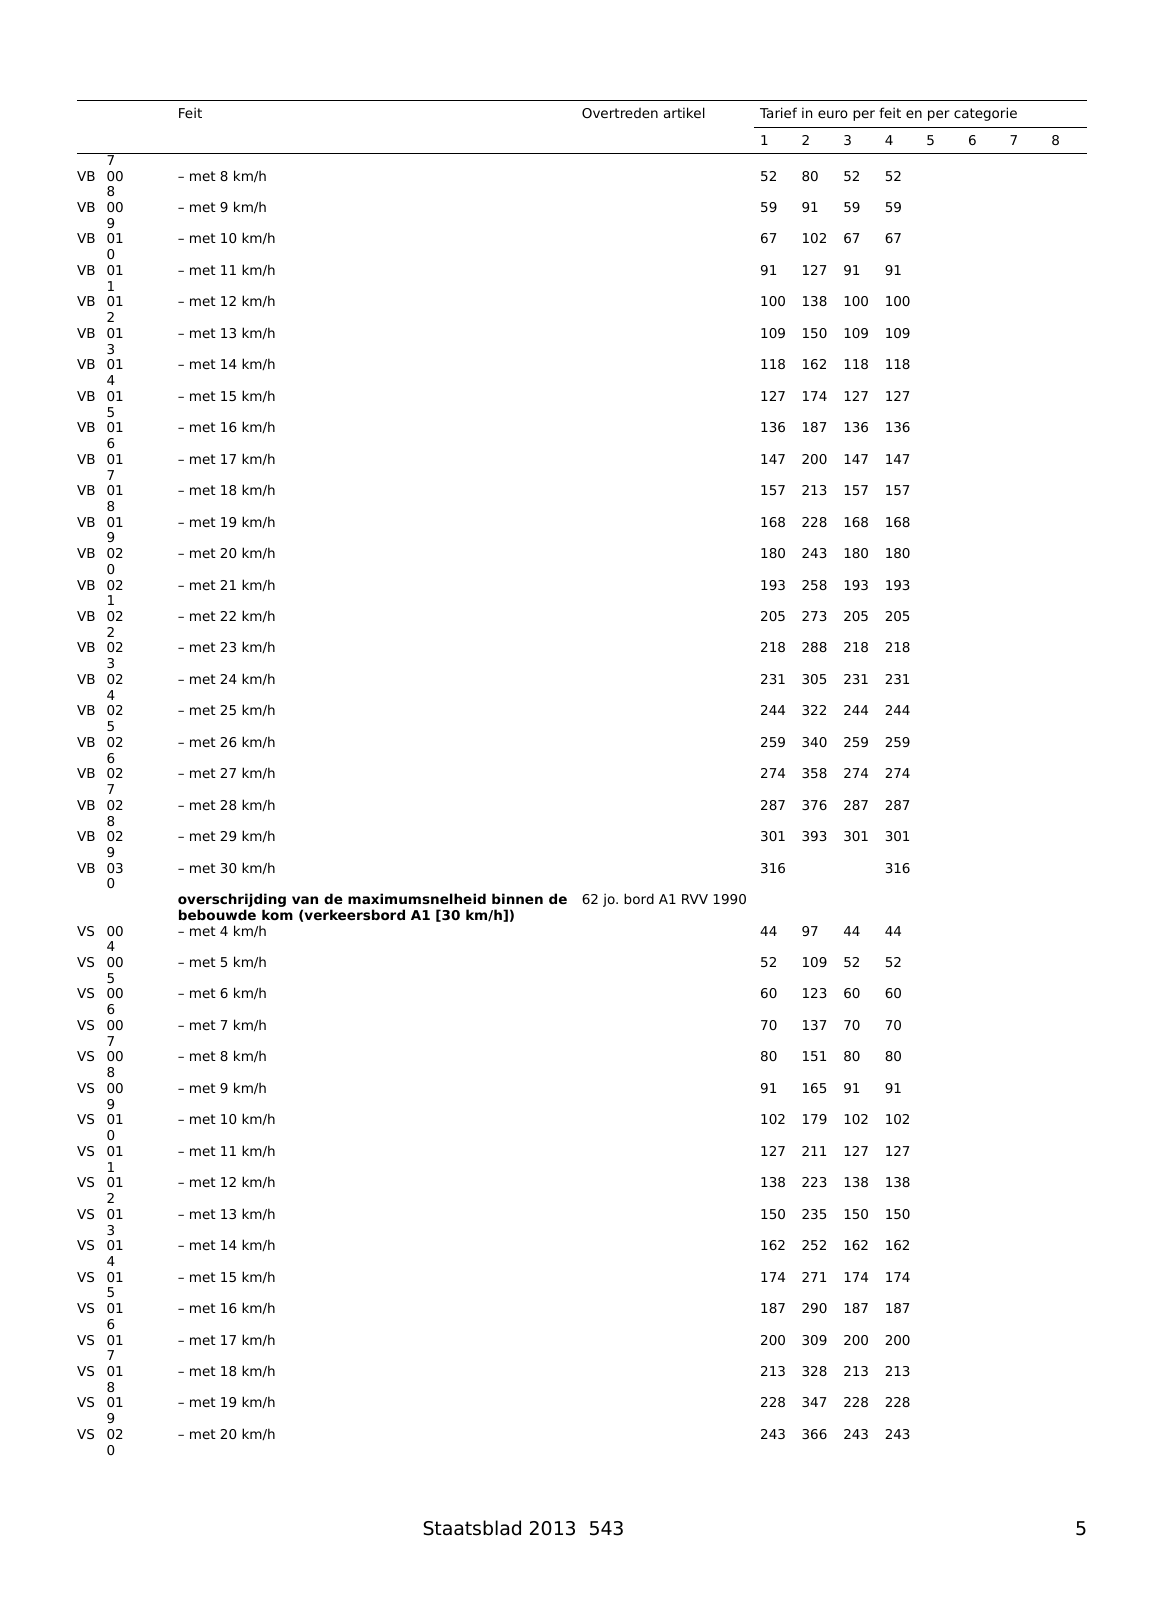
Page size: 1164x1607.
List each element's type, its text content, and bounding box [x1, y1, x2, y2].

table_cell VB [77, 546, 101, 577]
table_cell [962, 1333, 1003, 1364]
table_cell 244 [879, 703, 920, 735]
table_cell 205 [754, 609, 796, 640]
table_cell 015 [101, 389, 136, 420]
table_cell [1004, 154, 1045, 168]
table_cell 259 [754, 735, 796, 766]
table_cell 7 [1004, 128, 1045, 153]
table_cell [1045, 420, 1087, 452]
table_cell [136, 1270, 172, 1301]
table_cell [962, 703, 1003, 735]
table_cell 009 [101, 200, 136, 231]
table_cell [136, 1333, 172, 1364]
table_cell [1004, 1144, 1045, 1175]
table_cell [962, 1238, 1003, 1269]
table_cell – met 4 km/h [172, 924, 576, 955]
table_cell [1004, 294, 1045, 326]
table_cell 109 [754, 326, 796, 357]
table_cell [920, 798, 962, 829]
table_cell [1004, 1112, 1045, 1144]
table_cell 030 [101, 861, 136, 892]
table_cell 228 [754, 1395, 796, 1427]
table_cell – met 21 km/h [172, 578, 576, 609]
table_cell 59 [879, 200, 920, 231]
table_cell [1045, 609, 1087, 640]
table_cell 018 [101, 1364, 136, 1395]
table_cell 91 [837, 263, 879, 294]
table_cell [920, 326, 962, 357]
table_cell [136, 1112, 172, 1144]
table_cell 016 [101, 420, 136, 452]
table_cell VS [77, 1144, 101, 1175]
table_cell [1004, 1333, 1045, 1364]
table_cell [1004, 1427, 1045, 1458]
table_cell 027 [101, 766, 136, 798]
table_cell 228 [879, 1395, 920, 1427]
table_cell [136, 798, 172, 829]
table_cell [136, 420, 172, 452]
table_cell 013 [101, 1207, 136, 1238]
table_cell [920, 1364, 962, 1395]
table_cell [1045, 1270, 1087, 1301]
table_cell [920, 955, 962, 986]
table_cell – met 23 km/h [172, 640, 576, 672]
table_cell [576, 263, 754, 294]
table_cell – met 6 km/h [172, 986, 576, 1018]
table_cell [136, 169, 172, 200]
table_cell [136, 154, 172, 168]
table_cell 151 [796, 1049, 837, 1081]
table_cell [962, 1395, 1003, 1427]
table_cell 67 [837, 231, 879, 263]
table_cell 006 [101, 986, 136, 1018]
table_cell 205 [879, 609, 920, 640]
table_cell [1004, 1018, 1045, 1049]
table_cell – met 25 km/h [172, 703, 576, 735]
table_cell [962, 452, 1003, 483]
table_cell 109 [796, 955, 837, 986]
table_cell VB [77, 640, 101, 672]
table_cell [1004, 578, 1045, 609]
table_cell [1004, 924, 1045, 955]
table_cell – met 27 km/h [172, 766, 576, 798]
table_cell [796, 892, 837, 923]
table_header Feit [172, 101, 576, 127]
table_cell 127 [754, 1144, 796, 1175]
table_cell 1 [754, 128, 796, 153]
table_cell [1045, 483, 1087, 514]
table_cell [920, 1395, 962, 1427]
table_cell 316 [879, 861, 920, 892]
table_cell [962, 640, 1003, 672]
table_cell 180 [879, 546, 920, 577]
table_cell 118 [754, 357, 796, 389]
table_cell – met 28 km/h [172, 798, 576, 829]
table_cell 305 [796, 672, 837, 703]
table_cell VS [77, 986, 101, 1018]
table_cell VS [77, 1333, 101, 1364]
table_cell – met 10 km/h [172, 1112, 576, 1144]
table_cell 138 [796, 294, 837, 326]
table_cell [136, 609, 172, 640]
table_cell 218 [879, 640, 920, 672]
table_cell 162 [879, 1238, 920, 1269]
table_cell 271 [796, 1270, 837, 1301]
table_cell 174 [879, 1270, 920, 1301]
table_cell [576, 357, 754, 389]
table_cell [1004, 483, 1045, 514]
table_cell [1045, 640, 1087, 672]
table_cell 60 [879, 986, 920, 1018]
table_cell [920, 200, 962, 231]
table_cell 150 [796, 326, 837, 357]
table_cell 150 [754, 1207, 796, 1238]
table_cell VB [77, 703, 101, 735]
table_cell 020 [101, 1427, 136, 1458]
table_cell [962, 231, 1003, 263]
table_cell 52 [837, 955, 879, 986]
table_cell [962, 1049, 1003, 1081]
table_cell 127 [837, 389, 879, 420]
table_cell [1004, 1395, 1045, 1427]
table_cell [136, 326, 172, 357]
table_cell – met 18 km/h [172, 1364, 576, 1395]
table_cell [136, 1081, 172, 1112]
table_cell [962, 892, 1003, 923]
table_cell [920, 1144, 962, 1175]
table_cell 287 [754, 798, 796, 829]
table_cell 274 [754, 766, 796, 798]
table_cell [920, 263, 962, 294]
table_cell VB [77, 357, 101, 389]
table_cell 3 [837, 128, 879, 153]
table_cell [1004, 263, 1045, 294]
table_cell – met 9 km/h [172, 200, 576, 231]
table_cell 200 [796, 452, 837, 483]
table_cell 44 [837, 924, 879, 955]
table_cell [879, 154, 920, 168]
table_cell VB [77, 735, 101, 766]
table_cell 97 [796, 924, 837, 955]
table_cell 80 [754, 1049, 796, 1081]
table_cell 004 [101, 924, 136, 955]
table_cell [962, 1301, 1003, 1332]
table_cell [1045, 1144, 1087, 1175]
table_cell 024 [101, 672, 136, 703]
table_cell [962, 1081, 1003, 1112]
table_cell 322 [796, 703, 837, 735]
table_cell [920, 986, 962, 1018]
table_cell – met 12 km/h [172, 294, 576, 326]
table_cell [1004, 1175, 1045, 1207]
table_cell [576, 609, 754, 640]
table_cell [1045, 735, 1087, 766]
table_cell 109 [837, 326, 879, 357]
table_cell [962, 326, 1003, 357]
table_cell 243 [796, 546, 837, 577]
table_cell 2 [796, 128, 837, 153]
table_cell 102 [796, 231, 837, 263]
table_cell – met 17 km/h [172, 452, 576, 483]
table_cell – met 19 km/h [172, 1395, 576, 1427]
table_cell [136, 483, 172, 514]
table_cell [1045, 515, 1087, 546]
table_cell [962, 986, 1003, 1018]
table_cell [576, 1112, 754, 1144]
table_cell VB [77, 861, 101, 892]
table_cell 4 [879, 128, 920, 153]
table_cell [576, 955, 754, 986]
table_cell 80 [837, 1049, 879, 1081]
table_cell 150 [837, 1207, 879, 1238]
table_cell [1004, 1049, 1045, 1081]
table_cell [962, 735, 1003, 766]
table_cell [920, 1427, 962, 1458]
table_cell – met 8 km/h [172, 1049, 576, 1081]
table_header [136, 101, 172, 127]
table_cell 187 [754, 1301, 796, 1332]
table_cell – met 15 km/h [172, 1270, 576, 1301]
table_cell 301 [754, 829, 796, 861]
table_cell 018 [101, 483, 136, 514]
table_cell [1004, 735, 1045, 766]
table_cell 023 [101, 640, 136, 672]
table_cell [920, 609, 962, 640]
table_cell [576, 154, 754, 168]
table_cell [576, 515, 754, 546]
table_cell [962, 389, 1003, 420]
table_cell VS [77, 1049, 101, 1081]
table_cell [962, 798, 1003, 829]
table_cell 193 [879, 578, 920, 609]
table_cell [754, 892, 796, 923]
table_cell 211 [796, 1144, 837, 1175]
table_cell [1004, 169, 1045, 200]
table_cell 259 [879, 735, 920, 766]
table_cell [920, 766, 962, 798]
table_cell [576, 986, 754, 1018]
table_cell [1004, 1270, 1045, 1301]
table_cell 52 [754, 169, 796, 200]
table_cell [837, 892, 879, 923]
table_cell VS [77, 1112, 101, 1144]
table_cell [136, 294, 172, 326]
table_cell [576, 483, 754, 514]
table_cell [962, 1207, 1003, 1238]
table_cell 012 [101, 1175, 136, 1207]
table_cell 316 [754, 861, 796, 892]
table_cell [962, 546, 1003, 577]
table_cell [962, 1018, 1003, 1049]
table_cell – met 5 km/h [172, 955, 576, 986]
table_cell [962, 263, 1003, 294]
table_cell [1004, 357, 1045, 389]
table_cell [136, 389, 172, 420]
table_cell [962, 200, 1003, 231]
table_cell VB [77, 609, 101, 640]
table_cell [1004, 1301, 1045, 1332]
table_cell [136, 546, 172, 577]
table_cell [920, 357, 962, 389]
table_cell [1045, 1333, 1087, 1364]
table_cell 017 [101, 452, 136, 483]
table_cell 138 [837, 1175, 879, 1207]
table_cell VS [77, 1427, 101, 1458]
table_cell [1004, 798, 1045, 829]
table_cell 59 [754, 200, 796, 231]
table_cell 80 [879, 1049, 920, 1081]
table_cell 91 [796, 200, 837, 231]
table_cell 100 [837, 294, 879, 326]
table_cell 243 [754, 1427, 796, 1458]
table_cell [576, 1049, 754, 1081]
table_cell 017 [101, 1333, 136, 1364]
table_cell 213 [879, 1364, 920, 1395]
table_cell – met 9 km/h [172, 1081, 576, 1112]
table_cell [576, 326, 754, 357]
table_cell 028 [101, 798, 136, 829]
table_cell [962, 861, 1003, 892]
table_cell 118 [837, 357, 879, 389]
table_cell [576, 924, 754, 955]
table_cell – met 11 km/h [172, 1144, 576, 1175]
table_cell [1045, 1175, 1087, 1207]
table_cell [1045, 1018, 1087, 1049]
table_cell [1045, 986, 1087, 1018]
table_cell VB [77, 294, 101, 326]
table_cell – met 18 km/h [172, 483, 576, 514]
table_cell 231 [837, 672, 879, 703]
table_cell [576, 861, 754, 892]
table_cell [136, 766, 172, 798]
table_cell 288 [796, 640, 837, 672]
table_cell [1045, 546, 1087, 577]
table_cell 102 [879, 1112, 920, 1144]
table_cell [920, 861, 962, 892]
table_cell 157 [837, 483, 879, 514]
table_cell [920, 420, 962, 452]
table_cell 52 [754, 955, 796, 986]
table_cell 180 [754, 546, 796, 577]
table_cell [136, 1427, 172, 1458]
table_cell 244 [754, 703, 796, 735]
table_cell VS [77, 1207, 101, 1238]
table_cell 162 [754, 1238, 796, 1269]
table_cell [136, 1144, 172, 1175]
table_cell 109 [879, 326, 920, 357]
table_cell [1004, 1238, 1045, 1269]
table_cell [837, 154, 879, 168]
table_cell [754, 154, 796, 168]
table_cell 100 [754, 294, 796, 326]
table_cell – met 13 km/h [172, 1207, 576, 1238]
table_cell [136, 1175, 172, 1207]
table_cell 347 [796, 1395, 837, 1427]
table_cell [920, 1018, 962, 1049]
table_cell 231 [754, 672, 796, 703]
table_cell [1004, 452, 1045, 483]
table_cell [962, 420, 1003, 452]
table_cell [576, 1301, 754, 1332]
table_cell 287 [879, 798, 920, 829]
table_cell [962, 766, 1003, 798]
table_cell VS [77, 1395, 101, 1427]
table_cell 007 [101, 1018, 136, 1049]
table_cell – met 12 km/h [172, 1175, 576, 1207]
table_cell [136, 1395, 172, 1427]
table_cell [920, 169, 962, 200]
table_cell 179 [796, 1112, 837, 1144]
table_cell [576, 829, 754, 861]
table_cell [920, 1049, 962, 1081]
table_cell [962, 357, 1003, 389]
table_cell [136, 735, 172, 766]
table_cell [136, 892, 172, 923]
table_cell 67 [879, 231, 920, 263]
table_cell 200 [879, 1333, 920, 1364]
table_cell [1045, 1364, 1087, 1395]
table_cell VS [77, 1175, 101, 1207]
table_cell [962, 609, 1003, 640]
table_cell [1045, 1395, 1087, 1427]
table_cell [920, 640, 962, 672]
table_cell VS [77, 955, 101, 986]
table_cell [1045, 1112, 1087, 1144]
table_cell [1045, 955, 1087, 986]
table_cell [1004, 672, 1045, 703]
table_cell [962, 1427, 1003, 1458]
table_cell [136, 200, 172, 231]
table_cell [136, 231, 172, 263]
table_cell [920, 1270, 962, 1301]
table_cell [920, 1112, 962, 1144]
table_cell [136, 127, 172, 153]
table_cell – met 15 km/h [172, 389, 576, 420]
table_cell [1045, 389, 1087, 420]
table_cell – met 8 km/h [172, 169, 576, 200]
table_cell [1045, 200, 1087, 231]
table_cell 014 [101, 357, 136, 389]
table_cell [920, 231, 962, 263]
table_cell – met 13 km/h [172, 326, 576, 357]
table_cell [1045, 672, 1087, 703]
table_cell 228 [837, 1395, 879, 1427]
table_cell [920, 924, 962, 955]
table_header [77, 101, 101, 127]
table_cell [136, 1301, 172, 1332]
table_cell [136, 357, 172, 389]
table_cell [576, 766, 754, 798]
table_cell 60 [837, 986, 879, 1018]
table_cell 025 [101, 703, 136, 735]
table_cell – met 14 km/h [172, 1238, 576, 1269]
table_cell 019 [101, 1395, 136, 1427]
table_cell [796, 861, 837, 892]
table_cell [1045, 766, 1087, 798]
table_cell [101, 127, 136, 153]
table_cell 147 [879, 452, 920, 483]
table_cell 136 [879, 420, 920, 452]
table_cell [136, 452, 172, 483]
table_cell VB [77, 389, 101, 420]
table_cell [837, 861, 879, 892]
table_cell 273 [796, 609, 837, 640]
table_cell 162 [796, 357, 837, 389]
table_cell 187 [796, 420, 837, 452]
table_cell [1004, 546, 1045, 577]
table_cell 015 [101, 1270, 136, 1301]
table_cell [1045, 924, 1087, 955]
table_cell – met 7 km/h [172, 1018, 576, 1049]
table_cell 205 [837, 609, 879, 640]
table_cell [1004, 609, 1045, 640]
table_cell [576, 294, 754, 326]
table_cell [136, 640, 172, 672]
table_cell 52 [837, 169, 879, 200]
table_cell [920, 829, 962, 861]
table_cell 022 [101, 609, 136, 640]
table_cell [1004, 200, 1045, 231]
table_cell VB [77, 829, 101, 861]
table_cell [962, 515, 1003, 546]
table_cell 6 [962, 128, 1003, 153]
table_cell 014 [101, 1238, 136, 1269]
table_cell [136, 1207, 172, 1238]
table_cell 123 [796, 986, 837, 1018]
table_cell [920, 1333, 962, 1364]
table_cell [136, 955, 172, 986]
table_cell [1004, 861, 1045, 892]
table_cell [576, 200, 754, 231]
table_cell [920, 515, 962, 546]
table_cell 162 [837, 1238, 879, 1269]
table_cell 012 [101, 294, 136, 326]
table_cell VB [77, 263, 101, 294]
table_cell 70 [837, 1018, 879, 1049]
table_cell 223 [796, 1175, 837, 1207]
table_cell – met 11 km/h [172, 263, 576, 294]
table_cell 138 [754, 1175, 796, 1207]
table_cell – met 10 km/h [172, 231, 576, 263]
table_cell [1045, 154, 1087, 168]
table_cell [1045, 357, 1087, 389]
table_cell [576, 672, 754, 703]
table_cell 127 [879, 389, 920, 420]
table_cell 187 [837, 1301, 879, 1332]
table_cell – met 30 km/h [172, 861, 576, 892]
table_cell [576, 1270, 754, 1301]
table_cell [576, 1238, 754, 1269]
table_cell [962, 1144, 1003, 1175]
table_cell [1004, 1364, 1045, 1395]
table_cell 231 [879, 672, 920, 703]
table_cell 127 [837, 1144, 879, 1175]
table_cell [576, 1333, 754, 1364]
table_cell 180 [837, 546, 879, 577]
table_cell VB [77, 578, 101, 609]
table_cell 70 [879, 1018, 920, 1049]
table_cell 193 [754, 578, 796, 609]
table_cell 118 [879, 357, 920, 389]
table_cell 138 [879, 1175, 920, 1207]
table_cell [962, 924, 1003, 955]
table_cell 274 [837, 766, 879, 798]
table_cell [920, 578, 962, 609]
table_cell [1004, 703, 1045, 735]
table_cell VB [77, 169, 101, 200]
table_cell [1045, 829, 1087, 861]
table_cell 287 [837, 798, 879, 829]
table_cell [920, 1207, 962, 1238]
table_cell 60 [754, 986, 796, 1018]
table_cell [576, 1364, 754, 1395]
table_cell VS [77, 1364, 101, 1395]
table_cell [576, 640, 754, 672]
table_cell 026 [101, 735, 136, 766]
table_cell VS [77, 1301, 101, 1332]
table_cell 150 [879, 1207, 920, 1238]
table_cell [136, 672, 172, 703]
table_cell [1004, 326, 1045, 357]
table_cell – met 22 km/h [172, 609, 576, 640]
table_cell [576, 389, 754, 420]
table_cell [1004, 231, 1045, 263]
table_cell – met 19 km/h [172, 515, 576, 546]
table_cell 157 [754, 483, 796, 514]
table_cell 274 [879, 766, 920, 798]
table_cell 7 [101, 154, 136, 168]
table_cell [1004, 766, 1045, 798]
table_cell [1045, 1427, 1087, 1458]
table_cell – met 20 km/h [172, 546, 576, 577]
table_cell [1004, 986, 1045, 1018]
table_cell overschrijding van de maximumsnelheid binnen de bebouwde kom (verkeersbord A1 [30 km/h]) [172, 892, 576, 923]
table_cell 008 [101, 169, 136, 200]
table_cell [576, 231, 754, 263]
table_cell 340 [796, 735, 837, 766]
table_cell [136, 578, 172, 609]
table_cell 020 [101, 546, 136, 577]
table_header Overtreden artikel [576, 101, 754, 153]
table_cell [962, 1270, 1003, 1301]
table_cell [962, 483, 1003, 514]
table_cell 228 [796, 515, 837, 546]
table_cell [1004, 1081, 1045, 1112]
table_cell 218 [837, 640, 879, 672]
table_cell VB [77, 483, 101, 514]
table_cell [576, 735, 754, 766]
table_cell [576, 1144, 754, 1175]
table_cell 102 [754, 1112, 796, 1144]
table_cell [920, 703, 962, 735]
table_cell 187 [879, 1301, 920, 1332]
table_cell 243 [837, 1427, 879, 1458]
table_cell 91 [754, 1081, 796, 1112]
table_cell [920, 892, 962, 923]
table_cell [136, 829, 172, 861]
table_cell 5 [920, 128, 962, 153]
table_cell [920, 1175, 962, 1207]
table_cell 328 [796, 1364, 837, 1395]
table_cell [962, 154, 1003, 168]
table_cell VB [77, 515, 101, 546]
table_cell 005 [101, 955, 136, 986]
table_cell 168 [879, 515, 920, 546]
table_cell [1045, 326, 1087, 357]
table_cell 009 [101, 1081, 136, 1112]
table_cell [1004, 389, 1045, 420]
table_cell VB [77, 672, 101, 703]
table_cell [920, 452, 962, 483]
table_cell [172, 127, 576, 153]
table_cell [136, 1364, 172, 1395]
table_cell [136, 1018, 172, 1049]
table_cell [136, 703, 172, 735]
table_cell 91 [879, 263, 920, 294]
table_cell – met 16 km/h [172, 420, 576, 452]
table_cell 127 [754, 389, 796, 420]
table_cell 147 [837, 452, 879, 483]
table_cell – met 17 km/h [172, 1333, 576, 1364]
table_cell 44 [879, 924, 920, 955]
table_cell [962, 1112, 1003, 1144]
table_cell – met 14 km/h [172, 357, 576, 389]
table_cell 218 [754, 640, 796, 672]
table_cell [962, 578, 1003, 609]
table_cell 301 [837, 829, 879, 861]
table_cell 127 [796, 263, 837, 294]
table_cell 165 [796, 1081, 837, 1112]
table_cell [172, 154, 576, 168]
table_cell 358 [796, 766, 837, 798]
table_cell [1045, 578, 1087, 609]
table_cell [962, 1175, 1003, 1207]
table_cell [1045, 703, 1087, 735]
table_cell [920, 672, 962, 703]
table_cell [1045, 294, 1087, 326]
table_cell 168 [837, 515, 879, 546]
table_cell 91 [754, 263, 796, 294]
table_cell 147 [754, 452, 796, 483]
table_cell 52 [879, 169, 920, 200]
table_cell [136, 861, 172, 892]
table_cell VB [77, 200, 101, 231]
table_cell [1045, 452, 1087, 483]
table_cell [136, 924, 172, 955]
table_cell 174 [796, 389, 837, 420]
table_cell 44 [754, 924, 796, 955]
table_cell 010 [101, 231, 136, 263]
table_cell VB [77, 798, 101, 829]
table_cell [576, 169, 754, 200]
table_cell [796, 154, 837, 168]
table_cell 213 [754, 1364, 796, 1395]
table_cell [576, 1427, 754, 1458]
table_cell [136, 1238, 172, 1269]
table_cell [920, 735, 962, 766]
table_cell 016 [101, 1301, 136, 1332]
table_cell [962, 955, 1003, 986]
table_cell – met 29 km/h [172, 829, 576, 861]
table_cell [1004, 515, 1045, 546]
table_cell [77, 154, 101, 168]
table_cell [1045, 1207, 1087, 1238]
table_cell 259 [837, 735, 879, 766]
table_cell 136 [837, 420, 879, 452]
table_cell 393 [796, 829, 837, 861]
table_cell [1045, 798, 1087, 829]
table_cell [576, 1207, 754, 1238]
table_cell 252 [796, 1238, 837, 1269]
table_cell 59 [837, 200, 879, 231]
table_cell [77, 892, 101, 923]
table_cell [576, 1395, 754, 1427]
table_cell VS [77, 1270, 101, 1301]
table_cell [576, 420, 754, 452]
table_cell 174 [837, 1270, 879, 1301]
table_cell 258 [796, 578, 837, 609]
table_cell [1004, 892, 1045, 923]
table_cell [1045, 231, 1087, 263]
table_cell [920, 1238, 962, 1269]
table_header [101, 101, 136, 127]
table_cell [1045, 169, 1087, 200]
table_cell 174 [754, 1270, 796, 1301]
table_cell 136 [754, 420, 796, 452]
table_cell [136, 515, 172, 546]
table_cell [920, 389, 962, 420]
table_cell VS [77, 924, 101, 955]
table_cell 67 [754, 231, 796, 263]
table_cell 137 [796, 1018, 837, 1049]
table_cell [576, 703, 754, 735]
table_cell [1045, 263, 1087, 294]
table_cell [920, 294, 962, 326]
table_cell VS [77, 1081, 101, 1112]
table_cell [1045, 861, 1087, 892]
table_cell [576, 546, 754, 577]
table_cell 290 [796, 1301, 837, 1332]
table_cell 213 [796, 483, 837, 514]
table_cell 91 [879, 1081, 920, 1112]
table_cell 244 [837, 703, 879, 735]
table_cell VB [77, 231, 101, 263]
table_cell VB [77, 452, 101, 483]
table_cell [920, 154, 962, 168]
table_cell [576, 578, 754, 609]
table_cell – met 20 km/h [172, 1427, 576, 1458]
table_cell 102 [837, 1112, 879, 1144]
table_cell [576, 798, 754, 829]
table_cell 80 [796, 169, 837, 200]
table_cell – met 26 km/h [172, 735, 576, 766]
table_cell 008 [101, 1049, 136, 1081]
table_cell VB [77, 326, 101, 357]
table_cell [101, 892, 136, 923]
table_cell 011 [101, 263, 136, 294]
table_cell [962, 294, 1003, 326]
table_cell [1045, 1049, 1087, 1081]
table_cell [962, 672, 1003, 703]
table_cell [576, 1175, 754, 1207]
table_cell – met 24 km/h [172, 672, 576, 703]
table_cell [136, 1049, 172, 1081]
table_cell [576, 1081, 754, 1112]
table_cell 213 [837, 1364, 879, 1395]
table_cell 168 [754, 515, 796, 546]
table_cell 309 [796, 1333, 837, 1364]
table_cell 366 [796, 1427, 837, 1458]
table_cell 235 [796, 1207, 837, 1238]
table_cell – met 16 km/h [172, 1301, 576, 1332]
table_header Tarief in euro per feit en per categorie [754, 101, 1087, 127]
table_cell 200 [837, 1333, 879, 1364]
table_cell [1045, 1081, 1087, 1112]
table_cell 243 [879, 1427, 920, 1458]
table_cell 029 [101, 829, 136, 861]
table_cell 019 [101, 515, 136, 546]
table_cell 70 [754, 1018, 796, 1049]
table_cell [962, 1364, 1003, 1395]
table_cell 157 [879, 483, 920, 514]
table_cell VB [77, 420, 101, 452]
table_cell [879, 892, 920, 923]
table_cell 011 [101, 1144, 136, 1175]
table_cell 376 [796, 798, 837, 829]
table_cell 021 [101, 578, 136, 609]
table_cell [920, 1081, 962, 1112]
table_cell [1045, 892, 1087, 923]
table_cell VS [77, 1238, 101, 1269]
table_cell [1004, 1207, 1045, 1238]
table_cell [576, 1018, 754, 1049]
table_cell 127 [879, 1144, 920, 1175]
table_cell [77, 127, 101, 153]
table_cell [136, 986, 172, 1018]
table_cell VB [77, 766, 101, 798]
table_cell 100 [879, 294, 920, 326]
table_cell 8 [1045, 128, 1087, 153]
table_cell 62 jo. bord A1 RVV 1990 [576, 892, 754, 923]
table_cell 301 [879, 829, 920, 861]
table_cell [1004, 829, 1045, 861]
table_cell [962, 829, 1003, 861]
table_cell VS [77, 1018, 101, 1049]
table_cell 52 [879, 955, 920, 986]
table_cell [920, 546, 962, 577]
table_cell [920, 1301, 962, 1332]
table_cell 013 [101, 326, 136, 357]
table_cell 91 [837, 1081, 879, 1112]
table_cell 193 [837, 578, 879, 609]
table_cell [1045, 1238, 1087, 1269]
table_cell [920, 483, 962, 514]
table_cell 010 [101, 1112, 136, 1144]
table_cell [1004, 420, 1045, 452]
table_cell [576, 452, 754, 483]
table_cell [1004, 955, 1045, 986]
table_cell [962, 169, 1003, 200]
table_cell [136, 263, 172, 294]
table_cell 200 [754, 1333, 796, 1364]
table_cell [1045, 1301, 1087, 1332]
table_cell [1004, 640, 1045, 672]
